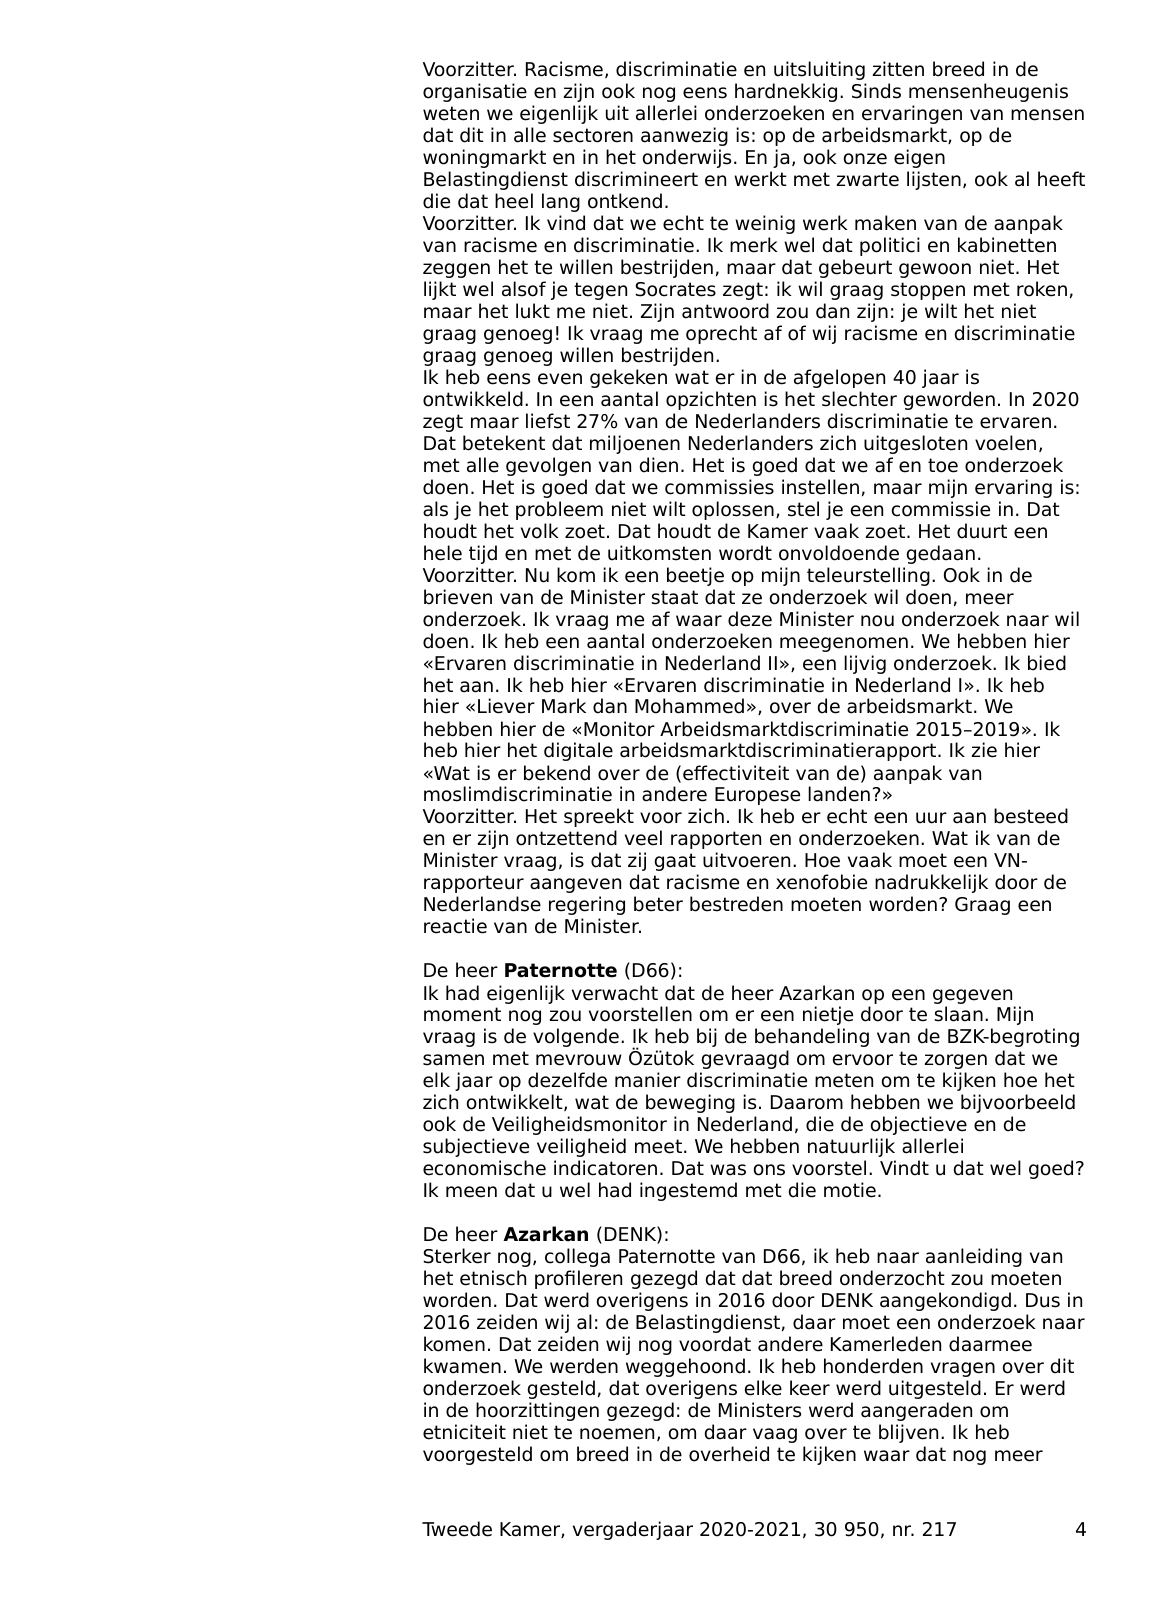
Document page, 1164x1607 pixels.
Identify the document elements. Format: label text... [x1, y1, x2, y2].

text Ik heb eens even gekeken wat er in de afgelopen 40 jaar is ontwikkeld. In een aantal opzichten is het slechter geworden. In 2020 zegt maar liefst 27% van de Nederlanders discriminatie te ervaren. Dat betekent dat miljoenen Nederlanders zich uitgesloten voelen, met alle gevolgen van dien. Het is goed dat we af en toe onderzoek doen. Het is goed dat we commissies instellen, maar mijn ervaring is: als je het probleem niet wilt oplossen, stel je een commissie in. Dat houdt het volk zoet. Dat houdt de Kamer vaak zoet. Het duurt een hele tijd en met de uitkomsten wordt onvoldoende gedaan. [422, 367, 1087, 564]
text De heer Azarkan (DENK): [422, 1224, 1087, 1246]
text Voorzitter. Nu kom ik een beetje op mijn teleurstelling. Ook in de brieven van de Minister staat dat ze onderzoek wil doen, meer onderzoek. Ik vraag me af waar deze Minister nou onderzoek naar wil doen. Ik heb een aantal onderzoeken meegenomen. We hebben hier «Ervaren discriminatie in Nederland II», een lijvig onderzoek. Ik bied het aan. Ik heb hier «Ervaren discriminatie in Nederland I». Ik heb hier «Liever Mark dan Mohammed», over de arbeidsmarkt. We hebben hier de «Monitor Arbeidsmarktdiscriminatie 2015–2019». Ik heb hier het digitale arbeidsmarktdiscriminatierapport. Ik zie hier «Wat is er bekend over de (effectiviteit van de) aanpak van moslimdiscriminatie in andere Europese landen?» [422, 564, 1087, 806]
text Voorzitter. Het spreekt voor zich. Ik heb er echt een uur aan besteed en er zijn ontzettend veel rapporten en onderzoeken. Wat ik van de Minister vraag, is dat zij gaat uitvoeren. Hoe vaak moet een VN-rapporteur aangeven dat racisme en xenofobie nadrukkelijk door de Nederlandse regering beter bestreden moeten worden? Graag een reactie van de Minister. [422, 806, 1087, 938]
text De heer Paternotte (D66): [422, 960, 1087, 982]
text Ik had eigenlijk verwacht dat de heer Azarkan op een gegeven moment nog zou voorstellen om er een nietje door te slaan. Mijn vraag is de volgende. Ik heb bij de behandeling van de BZK-begroting samen met mevrouw Özütok gevraagd om ervoor te zorgen dat we elk jaar op dezelfde manier discriminatie meten om te kijken hoe het zich ontwikkelt, wat de beweging is. Daarom hebben we bijvoorbeeld ook de Veiligheidsmonitor in Nederland, die de objectieve en de subjectieve veiligheid meet. We hebben natuurlijk allerlei economische indicatoren. Dat was ons voorstel. Vindt u dat wel goed? Ik meen dat u wel had ingestemd met die motie. [422, 982, 1087, 1202]
text Voorzitter. Racisme, discriminatie en uitsluiting zitten breed in de organisatie en zijn ook nog eens hardnekkig. Sinds mensenheugenis weten we eigenlijk uit allerlei onderzoeken en ervaringen van mensen dat dit in alle sectoren aanwezig is: op de arbeidsmarkt, op de woningmarkt en in het onderwijs. En ja, ook onze eigen Belastingdienst discrimineert en werkt met zwarte lijsten, ook al heeft die dat heel lang ontkend. [422, 59, 1087, 213]
text Voorzitter. Ik vind dat we echt te weinig werk maken van de aanpak van racisme en discriminatie. Ik merk wel dat politici en kabinetten zeggen het te willen bestrijden, maar dat gebeurt gewoon niet. Het lijkt wel alsof je tegen Socrates zegt: ik wil graag stoppen met roken, maar het lukt me niet. Zijn antwoord zou dan zijn: je wilt het niet graag genoeg! Ik vraag me oprecht af of wij racisme en discriminatie graag genoeg willen bestrijden. [422, 213, 1087, 367]
text Sterker nog, collega Paternotte van D66, ik heb naar aanleiding van het etnisch profileren gezegd dat dat breed onderzocht zou moeten worden. Dat werd overigens in 2016 door DENK aangekondigd. Dus in 2016 zeiden wij al: de Belastingdienst, daar moet een onderzoek naar komen. Dat zeiden wij nog voordat andere Kamerleden daarmee kwamen. We werden weggehoond. Ik heb honderden vragen over dit onderzoek gesteld, dat overigens elke keer werd uitgesteld. Er werd in de hoorzittingen gezegd: de Ministers werd aangeraden om etniciteit niet te noemen, om daar vaag over te blijven. Ik heb voorgesteld om breed in de overheid te kijken waar dat nog meer [422, 1246, 1087, 1466]
